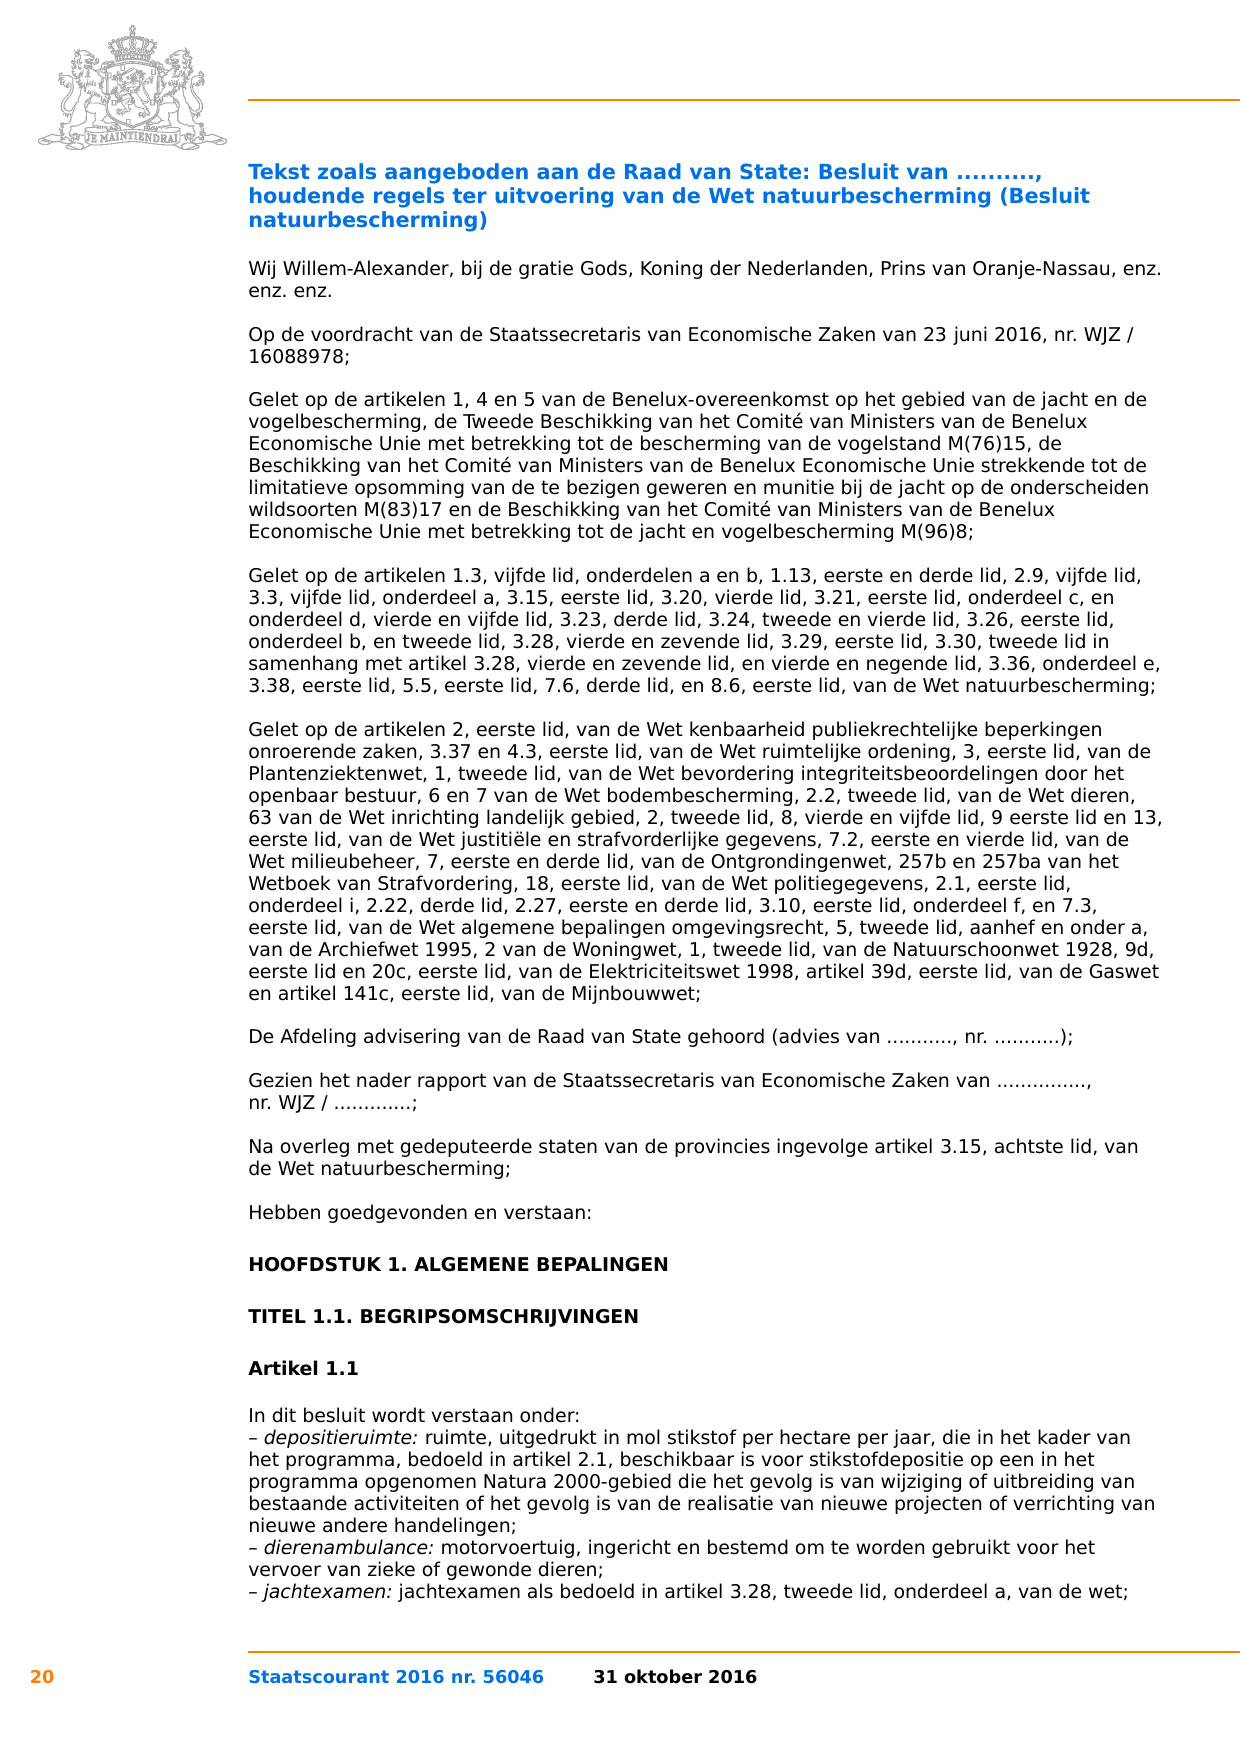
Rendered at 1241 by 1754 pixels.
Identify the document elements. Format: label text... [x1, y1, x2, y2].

text De Afdeling advisering van de Raad van State gehoord (advies van ..........., nr. ...........); [248, 1026, 1163, 1048]
text Gelet op de artikelen 2, eerste lid, van de Wet kenbaarheid publiekrechtelijke beperkingen onroerende zaken, 3.37 en 4.3, eerste lid, van de Wet ruimtelijke ordening, 3, eerste lid, van de Plantenziektenwet, 1, tweede lid, van de Wet bevordering integriteitsbeoordelingen door het openbaar bestuur, 6 en 7 van de Wet bodembescherming, 2.2, tweede lid, van de Wet dieren, 63 van de Wet inrichting landelijk gebied, 2, tweede lid, 8, vierde en vijfde lid, 9 eerste lid en 13, eerste lid, van de Wet justitiële en strafvorderlijke gegevens, 7.2, eerste en vierde lid, van de Wet milieubeheer, 7, eerste en derde lid, van de Ontgrondingenwet, 257b en 257ba van het Wetboek van Strafvordering, 18, eerste lid, van de Wet politiegegevens, 2.1, eerste lid, onderdeel i, 2.22, derde lid, 2.27, eerste en derde lid, 3.10, eerste lid, onderdeel f, en 7.3, eerste lid, van de Wet algemene bepalingen omgevingsrecht, 5, tweede lid, aanhef en onder a, van de Archiefwet 1995, 2 van de Woningwet, 1, tweede lid, van de Natuurschoonwet 1928, 9d, eerste lid en 20c, eerste lid, van de Elektriciteitswet 1998, artikel 39d, eerste lid, van de Gaswet en artikel 141c, eerste lid, van de Mijnbouwwet; [248, 719, 1163, 1004]
text Wij Willem-Alexander, bij de gratie Gods, Koning der Nederlanden, Prins van Oranje-Nassau, enz. enz. enz. [248, 258, 1163, 302]
text – dierenambulance: motorvoertuig, ingericht en bestemd om te worden gebruikt voor het vervoer van zieke of gewonde dieren; [248, 1537, 1163, 1581]
text Hebben goedgevonden en verstaan: [248, 1202, 1163, 1224]
text Op de voordracht van de Staatssecretaris van Economische Zaken van 23 juni 2016, nr. WJZ / 16088978; [248, 323, 1163, 367]
text Gelet op de artikelen 1, 4 en 5 van de Benelux-overeenkomst op het gebied van de jacht en de vogelbescherming, de Tweede Beschikking van het Comité van Ministers van de Benelux Economische Unie met betrekking tot de bescherming van de vogelstand M(76)15, de Beschikking van het Comité van Ministers van de Benelux Economische Unie strekkende tot de limitatieve opsomming van de te bezigen geweren en munitie bij de jacht op de onderscheiden wildsoorten M(83)17 en de Beschikking van het Comité van Ministers van de Benelux Economische Unie met betrekking tot de jacht en vogelbescherming M(96)8; [248, 389, 1163, 543]
subtitle Artikel 1.1 [248, 1358, 1163, 1380]
subtitle Tekst zoals aangeboden aan de Raad van State: Besluit van .........., houdende regels ter uitvoering van de Wet natuurbescherming (Besluit natuurbescherming) [248, 160, 1163, 233]
subtitle TITEL 1.1. BEGRIPSOMSCHRIJVINGEN [248, 1306, 1163, 1328]
picture [38, 25, 227, 150]
text Na overleg met gedeputeerde staten van de provincies ingevolge artikel 3.15, achtste lid, van de Wet natuurbescherming; [248, 1136, 1163, 1180]
subtitle HOOFDSTUK 1. ALGEMENE BEPALINGEN [248, 1254, 1163, 1276]
text In dit besluit wordt verstaan onder: [248, 1405, 1163, 1427]
text Gelet op de artikelen 1.3, vijfde lid, onderdelen a en b, 1.13, eerste en derde lid, 2.9, vijfde lid, 3.3, vijfde lid, onderdeel a, 3.15, eerste lid, 3.20, vierde lid, 3.21, eerste lid, onderdeel c, en onderdeel d, vierde en vijfde lid, 3.23, derde lid, 3.24, tweede en vierde lid, 3.26, eerste lid, onderdeel b, en tweede lid, 3.28, vierde en zevende lid, 3.29, eerste lid, 3.30, tweede lid in samenhang met artikel 3.28, vierde en zevende lid, en vierde en negende lid, 3.36, onderdeel e, 3.38, eerste lid, 5.5, eerste lid, 7.6, derde lid, en 8.6, eerste lid, van de Wet natuurbescherming; [248, 565, 1163, 697]
text – depositieruimte: ruimte, uitgedrukt in mol stikstof per hectare per jaar, die in het kader van het programma, bedoeld in artikel 2.1, beschikbaar is voor stikstofdepositie op een in het programma opgenomen Natura 2000-gebied die het gevolg is van wijziging of uitbreiding van bestaande activiteiten of het gevolg is van de realisatie van nieuwe projecten of verrichting van nieuwe andere handelingen; [248, 1427, 1163, 1537]
text Gezien het nader rapport van de Staatssecretaris van Economische Zaken van ..............., nr. WJZ / .............; [248, 1070, 1163, 1114]
text – jachtexamen: jachtexamen als bedoeld in artikel 3.28, tweede lid, onderdeel a, van de wet; [248, 1581, 1163, 1603]
